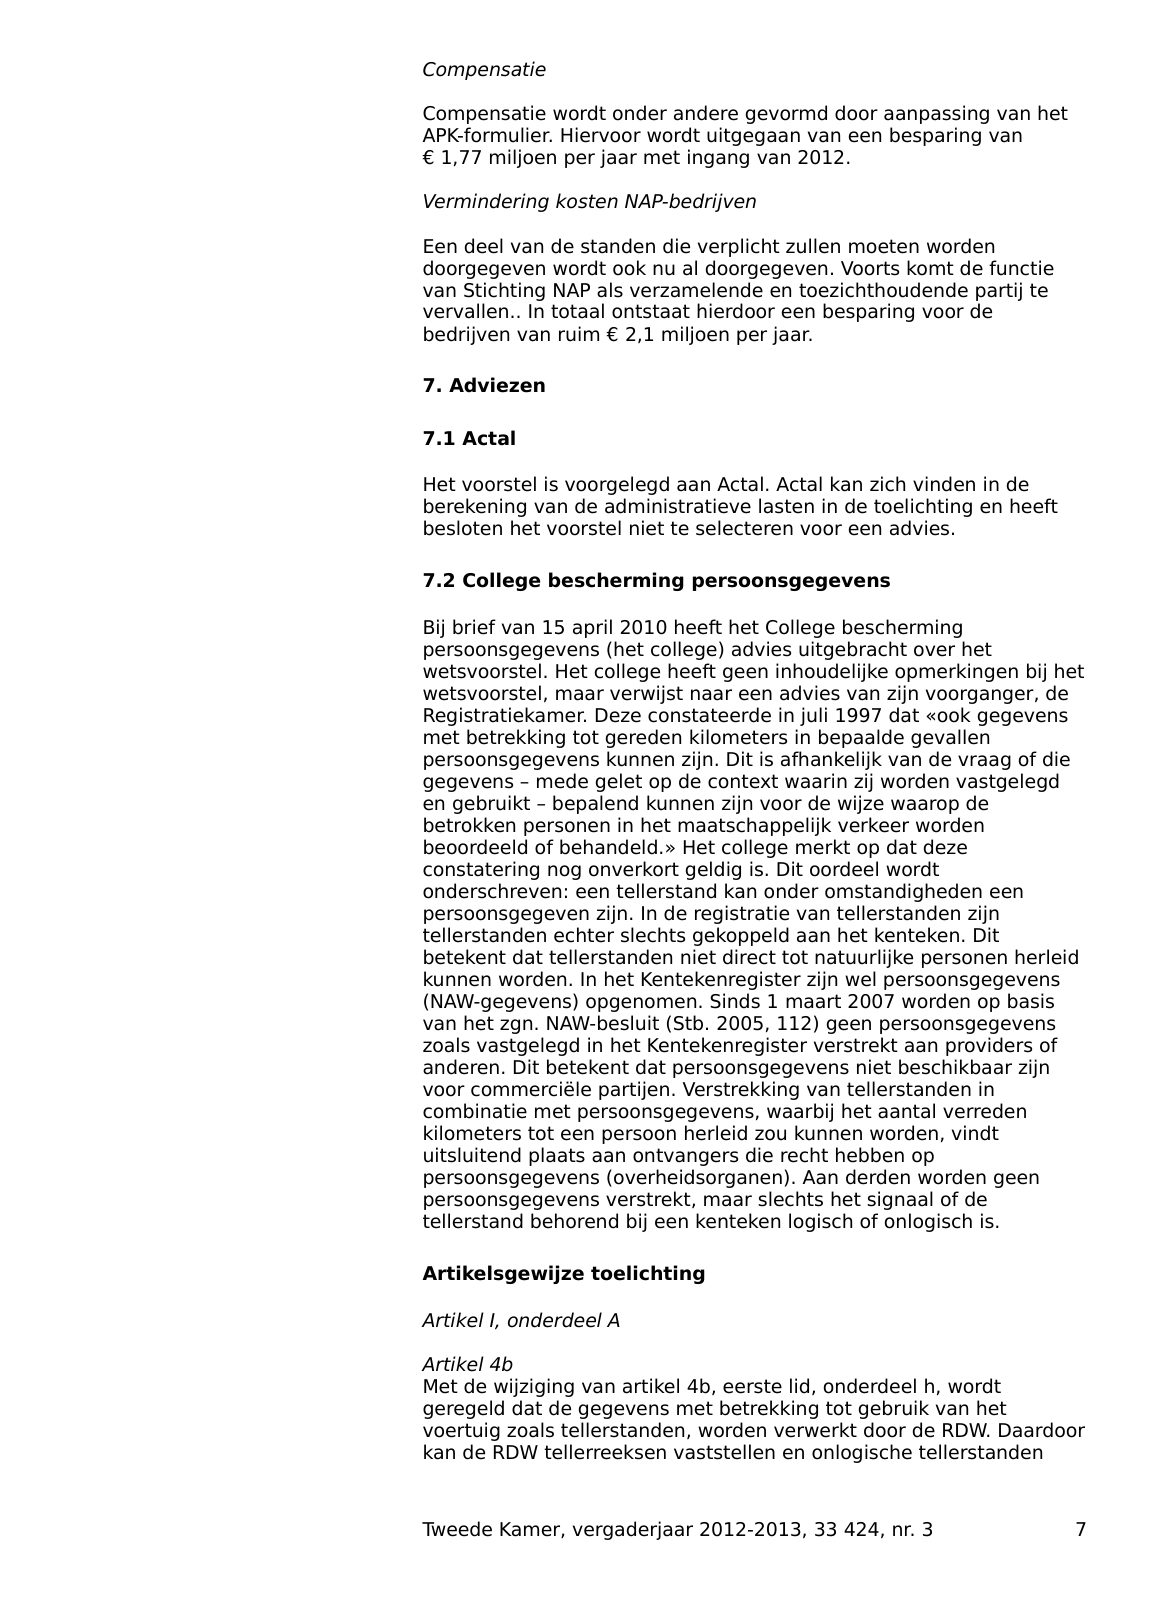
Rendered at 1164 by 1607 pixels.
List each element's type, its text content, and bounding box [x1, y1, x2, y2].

text Het voorstel is voorgelegd aan Actal. Actal kan zich vinden in de berekening van de administratieve lasten in de toelichting en heeft besloten het voorstel niet te selecteren voor een advies. [422, 474, 1087, 540]
subtitle 7. Adviezen [422, 375, 1087, 397]
subtitle Artikel 4b [422, 1354, 1087, 1376]
subtitle Compensatie [422, 59, 1087, 81]
text Een deel van de standen die verplicht zullen moeten worden doorgegeven wordt ook nu al doorgegeven. Voorts komt de functie van Stichting NAP als verzamelende en toezichthoudende partij te vervallen.. In totaal ontstaat hierdoor een besparing voor de bedrijven van ruim € 2,1 miljoen per jaar. [422, 236, 1087, 345]
subtitle Vermindering kosten NAP-bedrijven [422, 191, 1087, 213]
subtitle Artikelsgewijze toelichting [422, 1263, 1087, 1285]
subtitle Artikel I, onderdeel A [422, 1310, 1087, 1332]
text Bij brief van 15 april 2010 heeft het College bescherming persoonsgegevens (het college) advies uitgebracht over het wetsvoorstel. Het college heeft geen inhoudelijke opmerkingen bij het wetsvoorstel, maar verwijst naar een advies van zijn voorganger, de Registratiekamer. Deze constateerde in juli 1997 dat «ook gegevens met betrekking tot gereden kilometers in bepaalde gevallen persoonsgegevens kunnen zijn. Dit is afhankelijk van de vraag of die gegevens – mede gelet op de context waarin zij worden vastgelegd en gebruikt – bepalend kunnen zijn voor de wijze waarop de betrokken personen in het maatschappelijk verkeer worden beoordeeld of behandeld.» Het college merkt op dat deze constatering nog onverkort geldig is. Dit oordeel wordt onderschreven: een tellerstand kan onder omstandigheden een persoonsgegeven zijn. In de registratie van tellerstanden zijn tellerstanden echter slechts gekoppeld aan het kenteken. Dit betekent dat tellerstanden niet direct tot natuurlijke personen herleid kunnen worden. In het Kentekenregister zijn wel persoonsgegevens (NAW-gegevens) opgenomen. Sinds 1 maart 2007 worden op basis van het zgn. NAW-besluit (Stb. 2005, 112) geen persoonsgegevens zoals vastgelegd in het Kentekenregister verstrekt aan providers of anderen. Dit betekent dat persoonsgegevens niet beschikbaar zijn voor commerciële partijen. Verstrekking van tellerstanden in combinatie met persoonsgegevens, waarbij het aantal verreden kilometers tot een persoon herleid zou kunnen worden, vindt uitsluitend plaats aan ontvangers die recht hebben op persoonsgegevens (overheidsorganen). Aan derden worden geen persoonsgegevens verstrekt, maar slechts het signaal of de tellerstand behorend bij een kenteken logisch of onlogisch is. [422, 617, 1087, 1233]
text Met de wijziging van artikel 4b, eerste lid, onderdeel h, wordt geregeld dat de gegevens met betrekking tot gebruik van het voertuig zoals tellerstanden, worden verwerkt door de RDW. Daardoor kan de RDW tellerreeksen vaststellen en onlogische tellerstanden [422, 1376, 1087, 1464]
subtitle 7.2 College bescherming persoonsgegevens [422, 570, 1087, 592]
subtitle 7.1 Actal [422, 427, 1087, 449]
text Compensatie wordt onder andere gevormd door aanpassing van het APK-formulier. Hiervoor wordt uitgegaan van een besparing van € 1,77 miljoen per jaar met ingang van 2012. [422, 103, 1087, 169]
